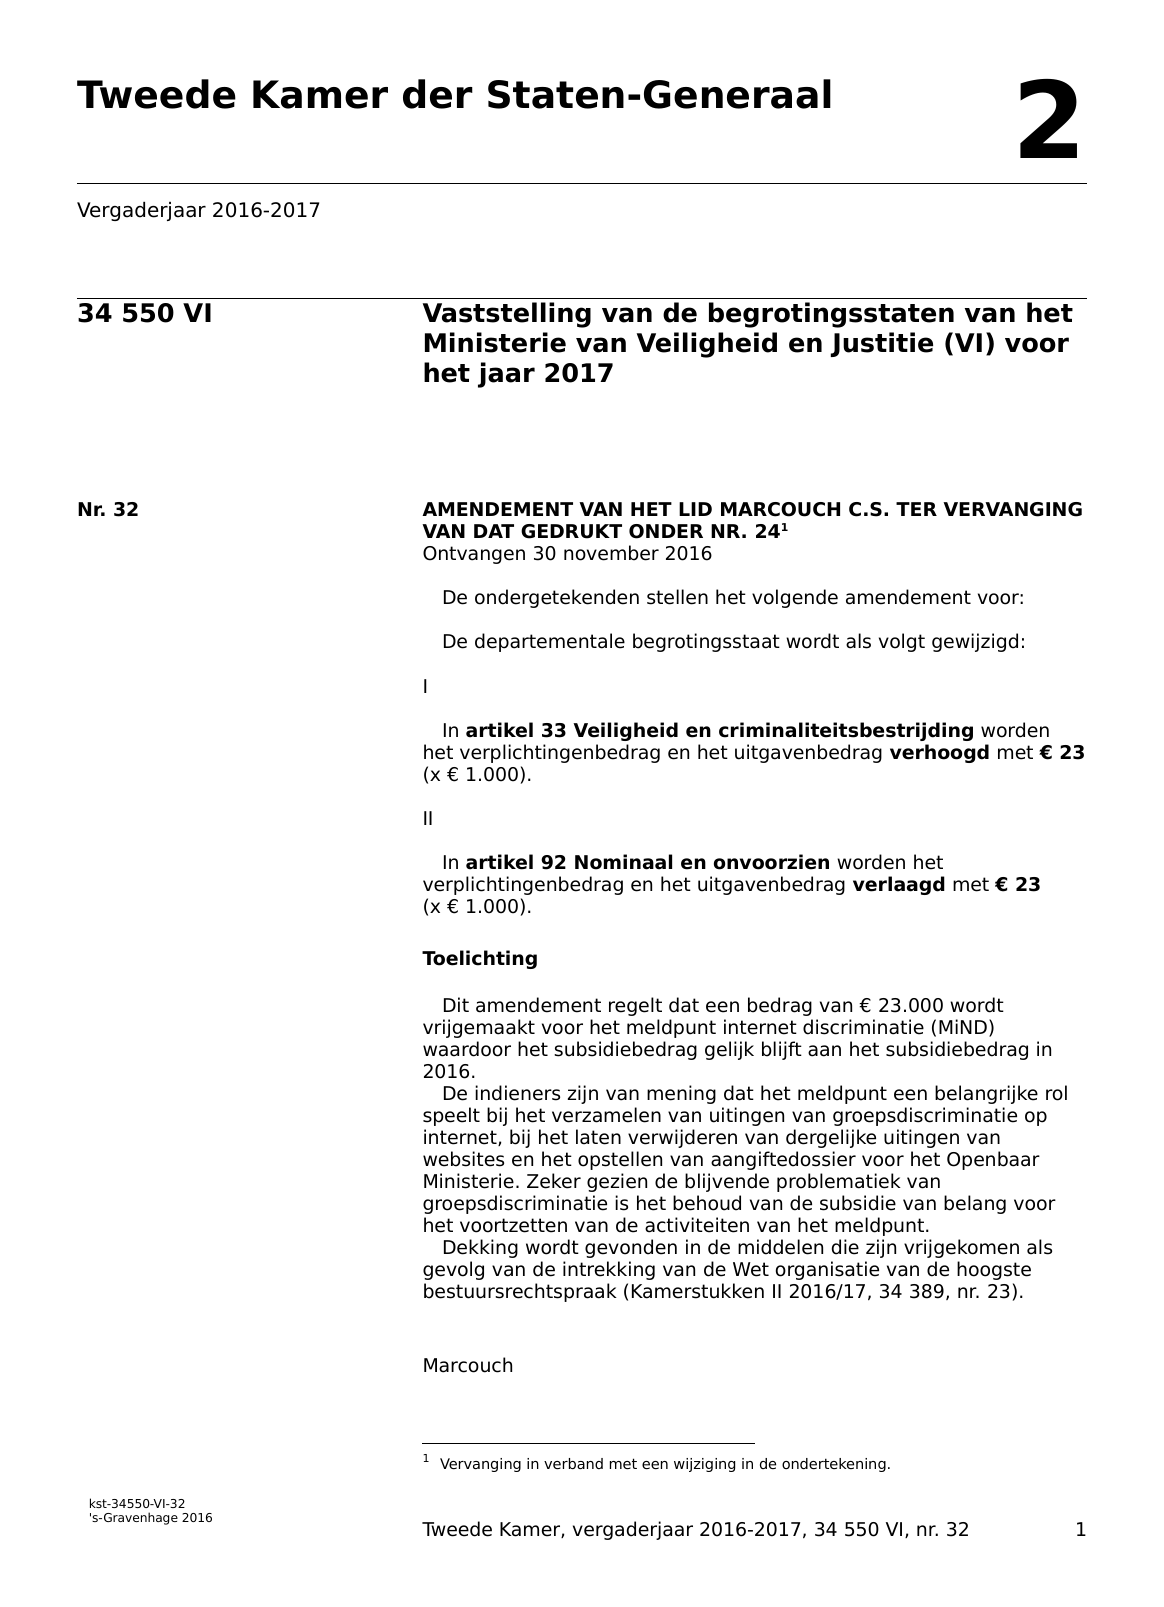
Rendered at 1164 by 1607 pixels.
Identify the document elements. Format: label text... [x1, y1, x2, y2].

text De ondergetekenden stellen het volgende amendement voor: [422, 587, 1087, 609]
text Ontvangen 30 november 2016 [422, 543, 1087, 565]
table_cell Vergaderjaar 2016-2017 [77, 184, 1087, 298]
text In artikel 92 Nominaal en onvoorzien worden het verplichtingenbedrag en het uitgavenbedrag verlaagd met € 23 (x € 1.000). [422, 852, 1087, 918]
text Dekking wordt gevonden in de middelen die zijn vrijgekomen als gevolg van de intrekking van de Wet organisatie van de hoogste bestuursrechtspraak (Kamerstukken II 2016/17, 34 389, nr. 23). [422, 1237, 1087, 1303]
text II [422, 808, 1087, 830]
table_header Tweede Kamer der Staten-Generaal [77, 59, 886, 183]
text 's-Gravenhage 2016 [88, 1511, 323, 1525]
text De indieners zijn van mening dat het meldpunt een belangrijke rol speelt bij het verzamelen van uitingen van groepsdiscriminatie op internet, bij het laten verwijderen van dergelijke uitingen van websites en het opstellen van aangiftedossier voor het Openbaar Ministerie. Zeker gezien de blijvende problematiek van groepsdiscriminatie is het behoud van de subsidie van belang voor het voortzetten van de activiteiten van het meldpunt. [422, 1083, 1087, 1237]
text In artikel 33 Veiligheid en criminaliteitsbestrijding worden het verplichtingenbedrag en het uitgavenbedrag verhoogd met € 23 (x € 1.000). [422, 720, 1087, 786]
text Marcouch [422, 1333, 1087, 1398]
subtitle Toelichting [422, 948, 1087, 970]
text Dit amendement regelt dat een bedrag van € 23.000 wordt vrijgemaakt voor het meldpunt internet discriminatie (MiND) waardoor het subsidiebedrag gelijk blijft aan het subsidiebedrag in 2016. [422, 995, 1087, 1083]
subtitle Nr. 32 AMENDEMENT VAN HET LID MARCOUCH C.S. TER VERVANGING VAN DAT GEDRUKT ONDER NR. 24 [77, 499, 1087, 543]
table_header 2 [886, 59, 1087, 183]
text Vervanging in verband met een wijziging in de ondertekening. [422, 1452, 1087, 1474]
subtitle 34 550 VI Vaststelling van de begrotingsstaten van het Ministerie van Veiligheid en Justitie (VI) voor het jaar 2017 [77, 299, 1087, 388]
text kst-34550-VI-32 [88, 1497, 323, 1511]
text I [422, 676, 1087, 697]
text De departementale begrotingsstaat wordt als volgt gewijzigd: [422, 631, 1087, 653]
